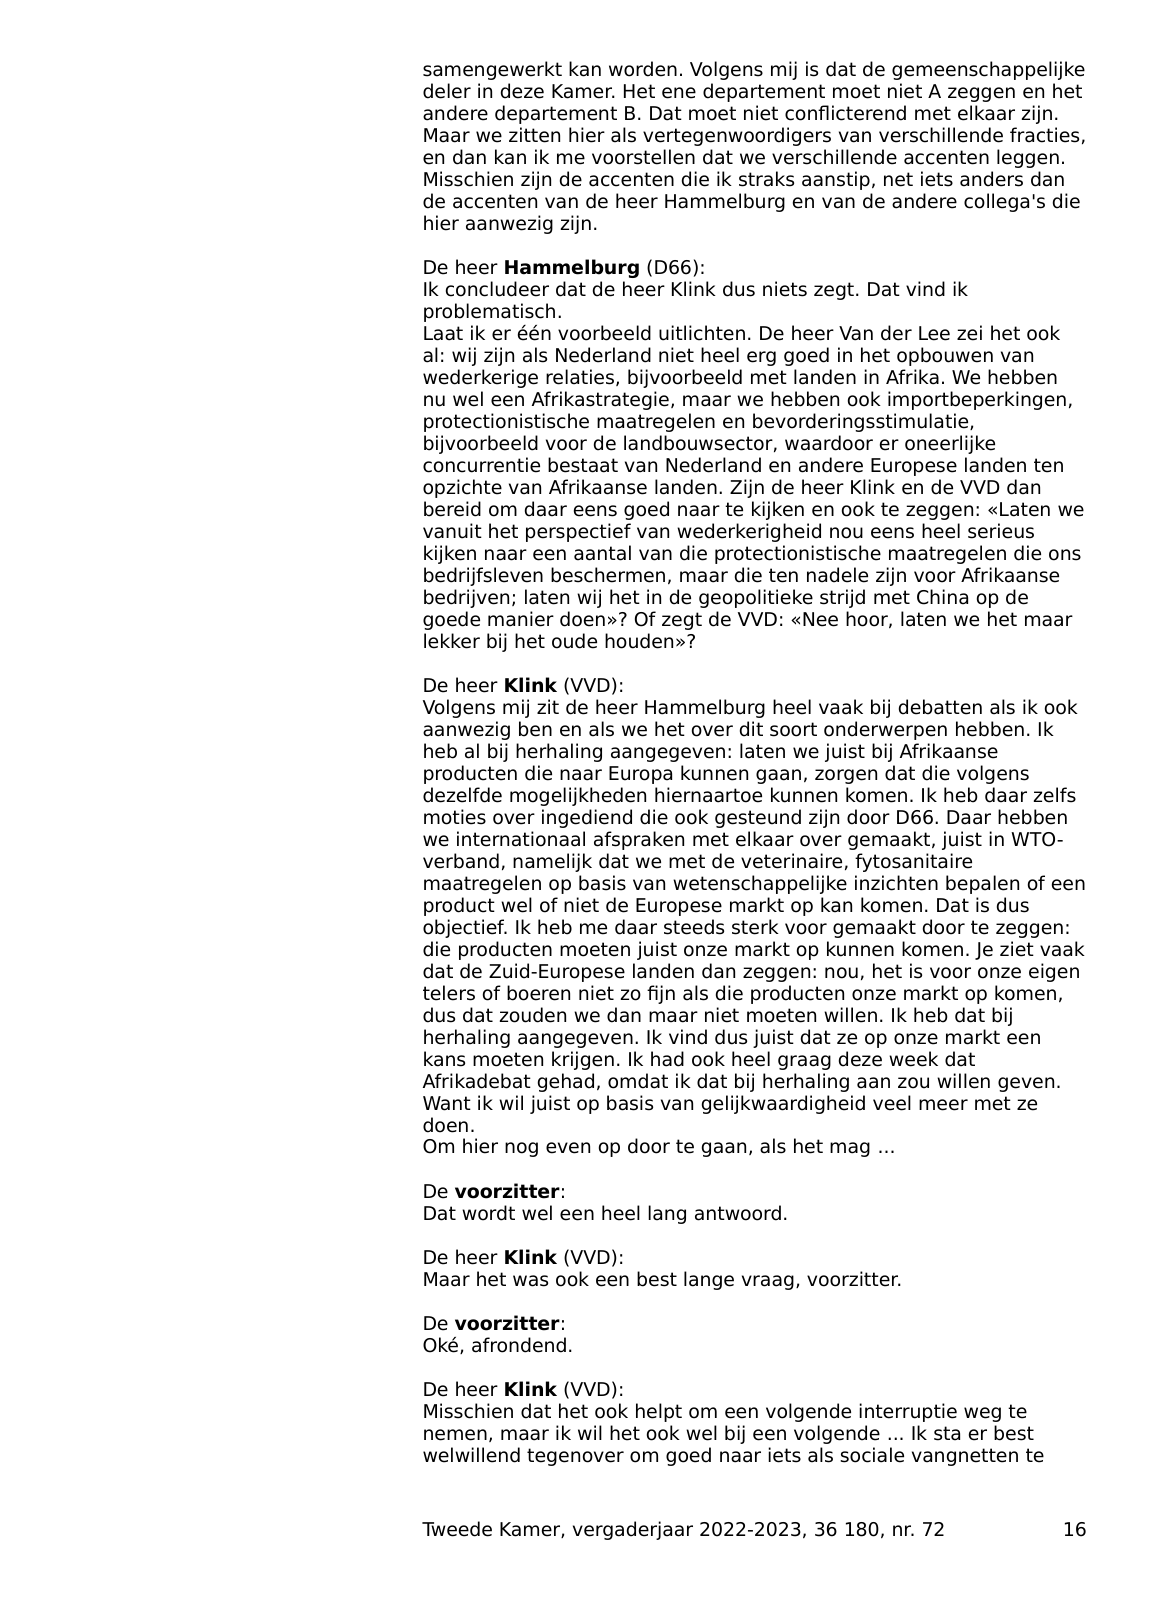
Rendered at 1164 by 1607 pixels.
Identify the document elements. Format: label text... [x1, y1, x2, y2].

text Om hier nog even op door te gaan, als het mag ... [422, 1136, 1087, 1158]
text Ik concludeer dat de heer Klink dus niets zegt. Dat vind ik problematisch. [422, 279, 1087, 323]
text De heer Hammelburg (D66): [422, 257, 1087, 279]
text De heer Klink (VVD): [422, 1247, 1087, 1269]
text Volgens mij zit de heer Hammelburg heel vaak bij debatten als ik ook aanwezig ben en als we het over dit soort onderwerpen hebben. Ik heb al bij herhaling aangegeven: laten we juist bij Afrikaanse producten die naar Europa kunnen gaan, zorgen dat die volgens dezelfde mogelijkheden hiernaartoe kunnen komen. Ik heb daar zelfs moties over ingediend die ook gesteund zijn door D66. Daar hebben we internationaal afspraken met elkaar over gemaakt, juist in WTO-verband, namelijk dat we met de veterinaire, fytosanitaire maatregelen op basis van wetenschappelijke inzichten bepalen of een product wel of niet de Europese markt op kan komen. Dat is dus objectief. Ik heb me daar steeds sterk voor gemaakt door te zeggen: die producten moeten juist onze markt op kunnen komen. Je ziet vaak dat de Zuid-Europese landen dan zeggen: nou, het is voor onze eigen telers of boeren niet zo fijn als die producten onze markt op komen, dus dat zouden we dan maar niet moeten willen. Ik heb dat bij herhaling aangegeven. Ik vind dus juist dat ze op onze markt een kans moeten krijgen. Ik had ook heel graag deze week dat Afrikadebat gehad, omdat ik dat bij herhaling aan zou willen geven. Want ik wil juist op basis van gelijkwaardigheid veel meer met ze doen. [422, 697, 1087, 1136]
text Maar het was ook een best lange vraag, voorzitter. [422, 1269, 1087, 1291]
text Laat ik er één voorbeeld uitlichten. De heer Van der Lee zei het ook al: wij zijn als Nederland niet heel erg goed in het opbouwen van wederkerige relaties, bijvoorbeeld met landen in Afrika. We hebben nu wel een Afrikastrategie, maar we hebben ook importbeperkingen, protectionistische maatregelen en bevorderingsstimulatie, bijvoorbeeld voor de landbouwsector, waardoor er oneerlijke concurrentie bestaat van Nederland en andere Europese landen ten opzichte van Afrikaanse landen. Zijn de heer Klink en de VVD dan bereid om daar eens goed naar te kijken en ook te zeggen: «Laten we vanuit het perspectief van wederkerigheid nou eens heel serieus kijken naar een aantal van die protectionistische maatregelen die ons bedrijfsleven beschermen, maar die ten nadele zijn voor Afrikaanse bedrijven; laten wij het in de geopolitieke strijd met China op de goede manier doen»? Of zegt de VVD: «Nee hoor, laten we het maar lekker bij het oude houden»? [422, 323, 1087, 653]
text De heer Klink (VVD): [422, 675, 1087, 697]
text De heer Klink (VVD): [422, 1379, 1087, 1401]
text De voorzitter: [422, 1181, 1087, 1203]
text Dat wordt wel een heel lang antwoord. [422, 1203, 1087, 1224]
text Oké, afrondend. [422, 1335, 1087, 1357]
text Misschien dat het ook helpt om een volgende interruptie weg te nemen, maar ik wil het ook wel bij een volgende ... Ik sta er best welwillend tegenover om goed naar iets als sociale vangnetten te [422, 1401, 1087, 1467]
text samengewerkt kan worden. Volgens mij is dat de gemeenschappelijke deler in deze Kamer. Het ene departement moet niet A zeggen en het andere departement B. Dat moet niet conflicterend met elkaar zijn. Maar we zitten hier als vertegenwoordigers van verschillende fracties, en dan kan ik me voorstellen dat we verschillende accenten leggen. Misschien zijn de accenten die ik straks aanstip, net iets anders dan de accenten van de heer Hammelburg en van de andere collega's die hier aanwezig zijn. [422, 59, 1087, 235]
text De voorzitter: [422, 1313, 1087, 1335]
